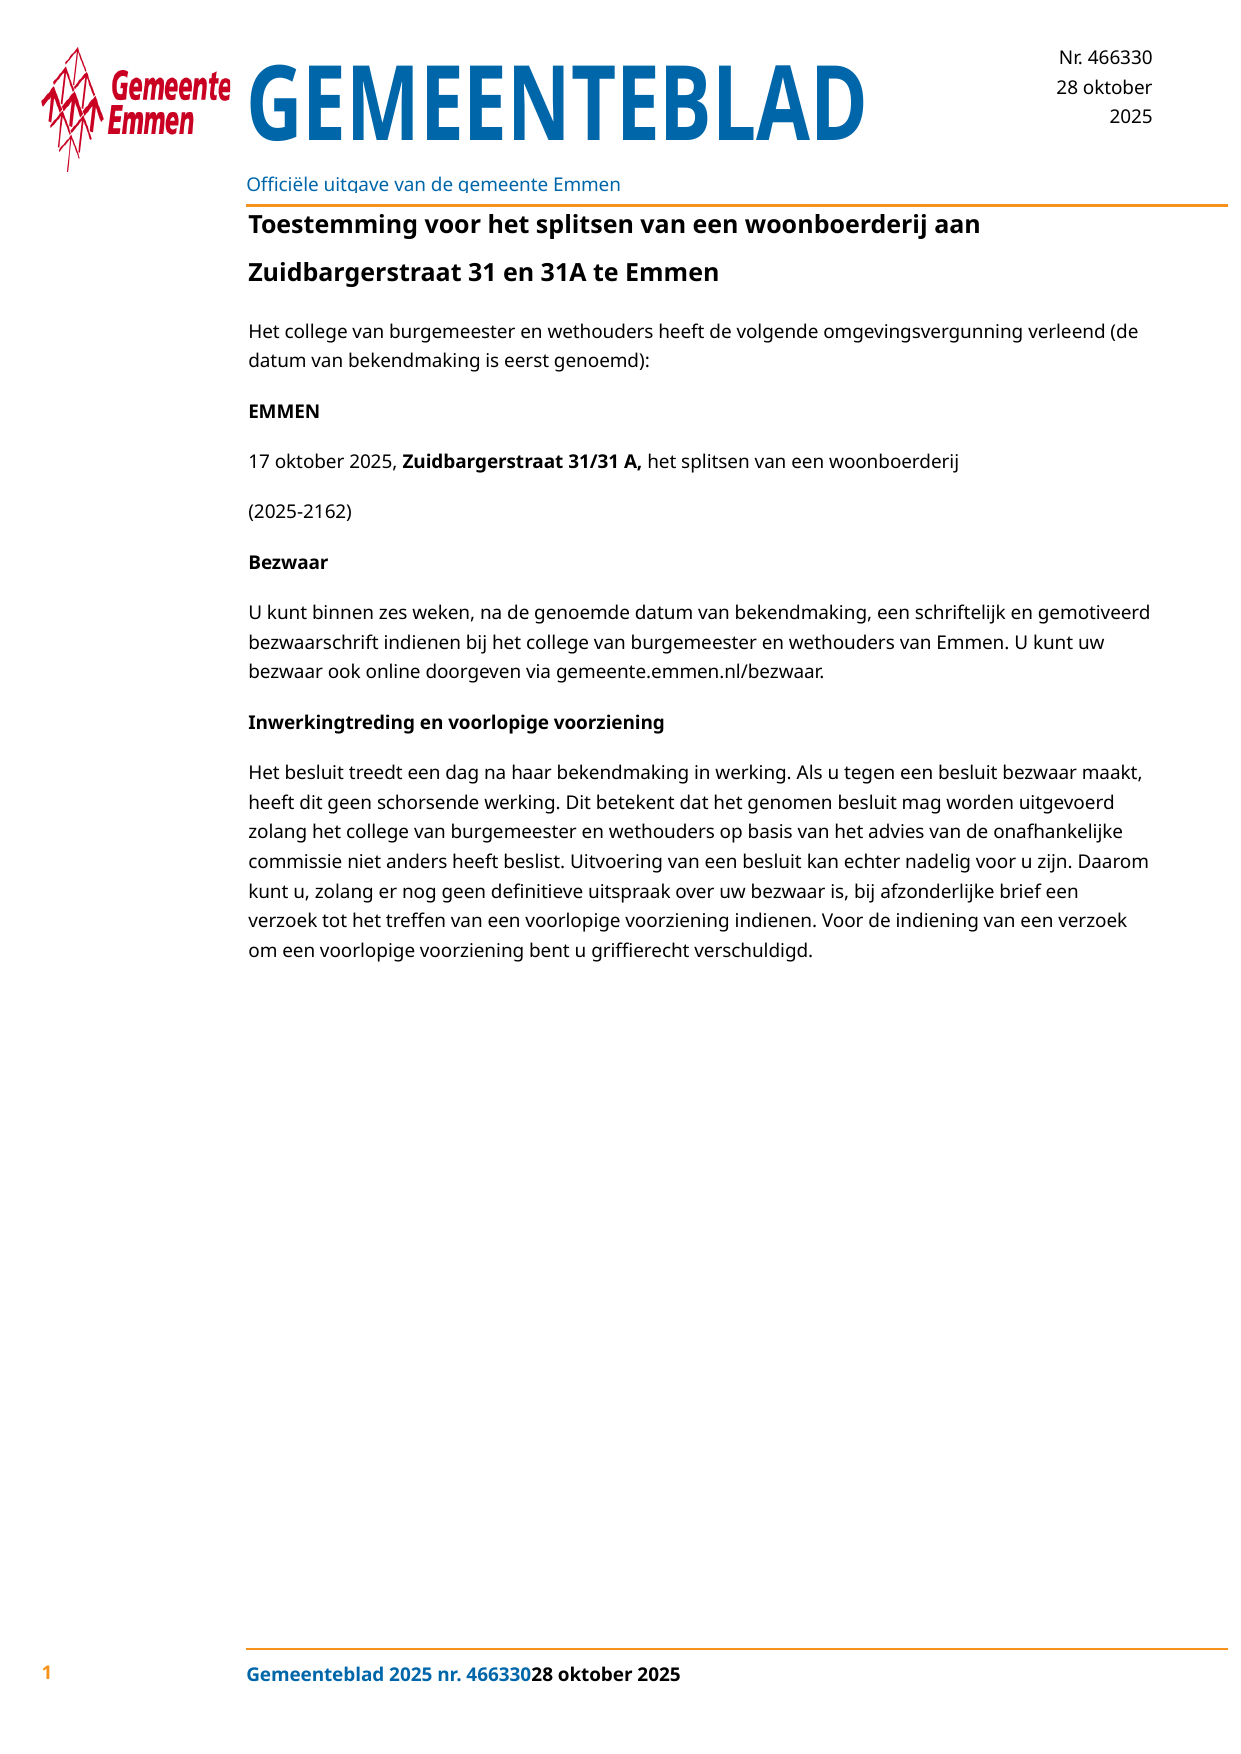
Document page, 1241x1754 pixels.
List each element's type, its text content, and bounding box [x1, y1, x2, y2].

picture [41, 47, 231, 172]
text EMMEN [248, 398, 1152, 424]
text Het college van burgemeester en wethouders heeft de volgende omgevingsvergunning verleend (de datum van bekendmaking is eerst genoemd): [248, 318, 1152, 373]
text Bezwaar [248, 549, 1152, 575]
text Toestemming voor het splitsen van een woonboerderij aan Zuidbargerstraat 31 en 31A te Emmen [248, 207, 1152, 288]
text 17 oktober 2025, Zuidbargerstraat 31/31 A, het splitsen van een woonboerderij [248, 448, 1152, 474]
text U kunt binnen zes weken, na de genoemde datum van bekendmaking, een schriftelijk en gemotiveerd bezwaarschrift indienen bij het college van burgemeester en wethouders van Emmen. U kunt uw bezwaar ook online doorgeven via gemeente.emmen.nl/bezwaar. [248, 599, 1152, 684]
text Inwerkingtreding en voorlopige voorziening [248, 709, 1152, 735]
text (2025-2162) [248, 499, 1152, 524]
text Het besluit treedt een dag na haar bekendmaking in werking. Als u tegen een besluit bezwaar maakt, heeft dit geen schorsende werking. Dit betekent dat het genomen besluit mag worden uitgevoerd zolang het college van burgemeester en wethouders op basis van het advies van de onafhankelijke commissie niet anders heeft beslist. Uitvoering van een besluit kan echter nadelig voor u zijn. Daarom kunt u, zolang er nog geen definitieve uitspraak over uw bezwaar is, bij afzonderlijke brief een verzoek tot het treffen van een voorlopige voorziening indienen. Voor de indiening van een verzoek om een voorlopige voorziening bent u griffierecht verschuldigd. [248, 759, 1152, 963]
